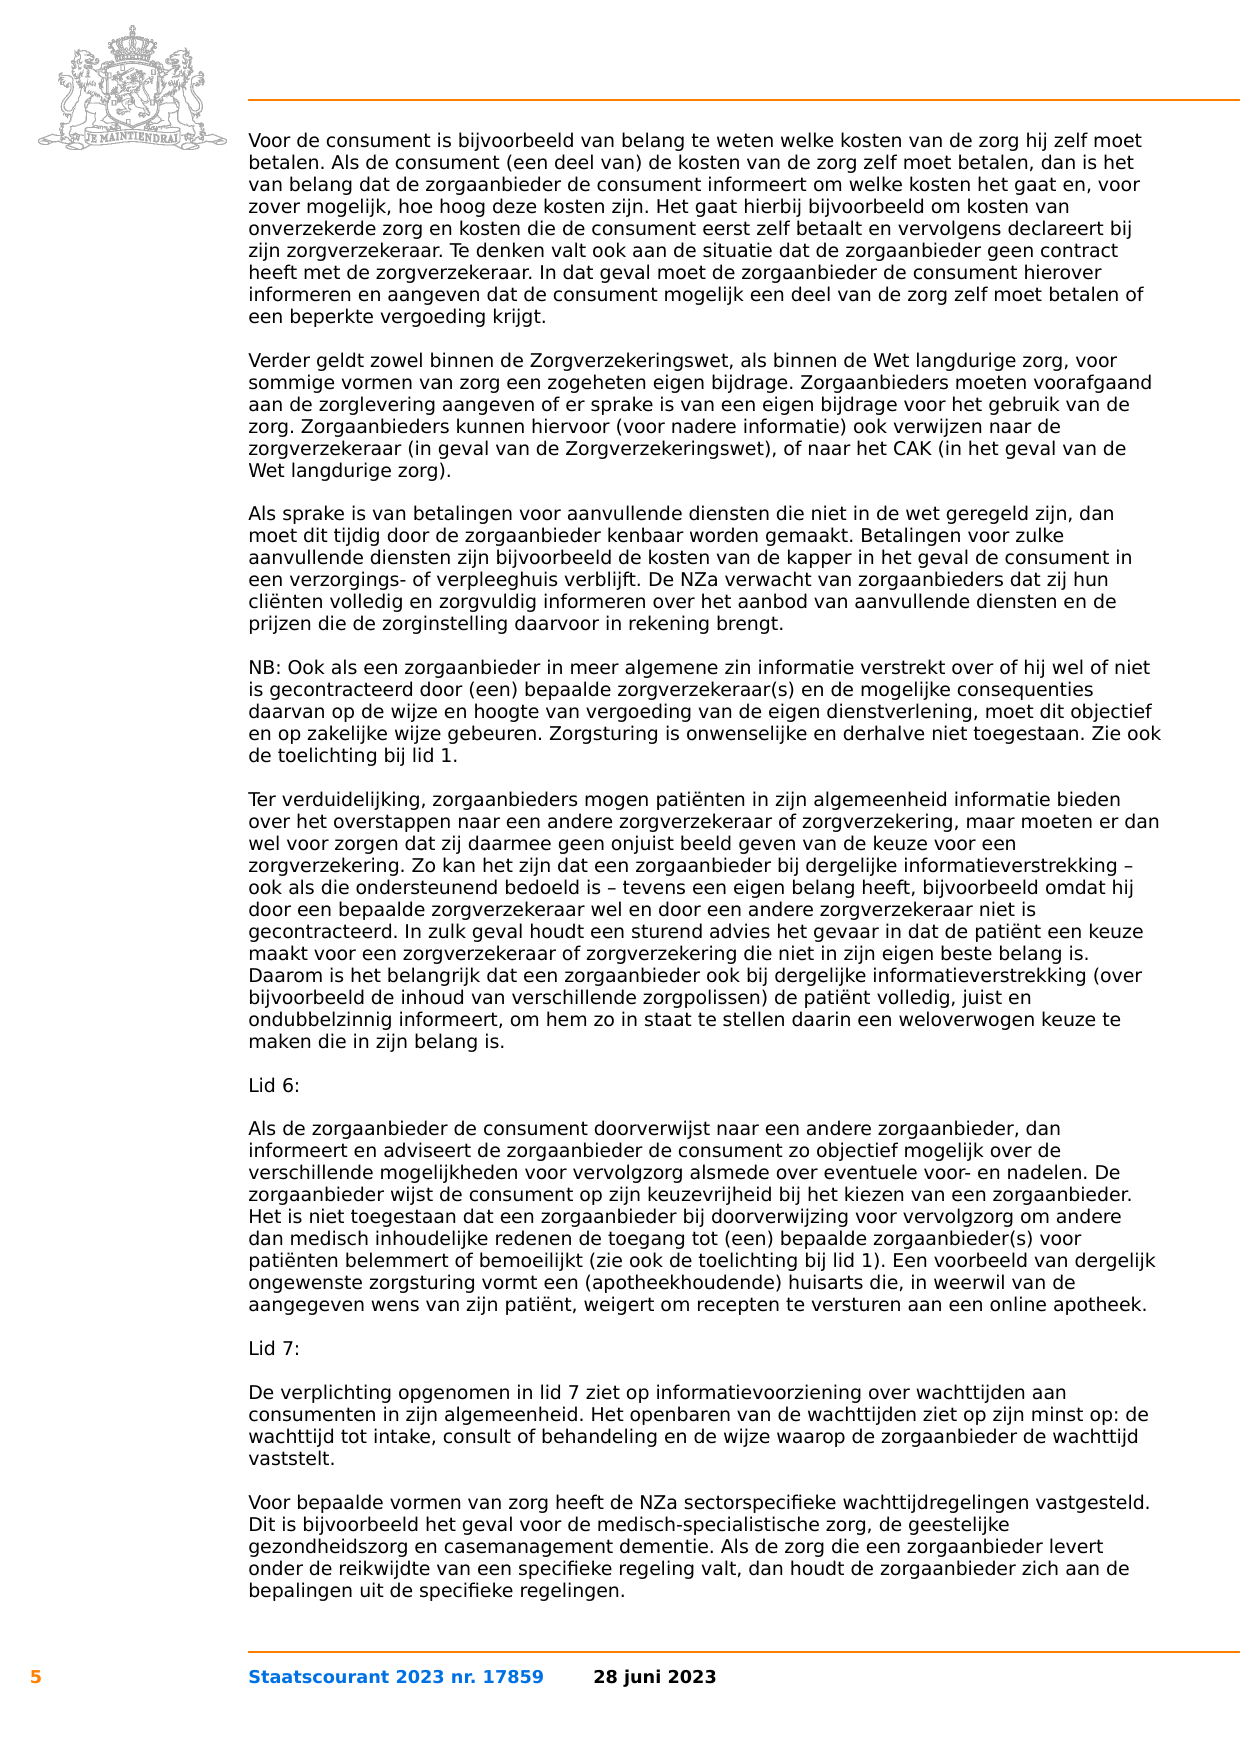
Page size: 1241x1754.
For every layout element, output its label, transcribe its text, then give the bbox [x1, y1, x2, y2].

text Als de zorgaanbieder de consument doorverwijst naar een andere zorgaanbieder, dan informeert en adviseert de zorgaanbieder de consument zo objectief mogelijk over de verschillende mogelijkheden voor vervolgzorg alsmede over eventuele voor- en nadelen. De zorgaanbieder wijst de consument op zijn keuzevrijheid bij het kiezen van een zorgaanbieder. Het is niet toegestaan dat een zorgaanbieder bij doorverwijzing voor vervolgzorg om andere dan medisch inhoudelijke redenen de toegang tot (een) bepaalde zorgaanbieder(s) voor patiënten belemmert of bemoeilijkt (zie ook de toelichting bij lid 1). Een voorbeeld van dergelijk ongewenste zorgsturing vormt een (apotheekhoudende) huisarts die, in weerwil van de aangegeven wens van zijn patiënt, weigert om recepten te versturen aan een online apotheek. [248, 1118, 1163, 1316]
text Verder geldt zowel binnen de Zorgverzekeringswet, als binnen de Wet langdurige zorg, voor sommige vormen van zorg een zogeheten eigen bijdrage. Zorgaanbieders moeten voorafgaand aan de zorglevering aangeven of er sprake is van een eigen bijdrage voor het gebruik van de zorg. Zorgaanbieders kunnen hiervoor (voor nadere informatie) ook verwijzen naar de zorgverzekeraar (in geval van de Zorgverzekeringswet), of naar het CAK (in het geval van de Wet langdurige zorg). [248, 349, 1163, 481]
picture [38, 25, 227, 150]
text Voor bepaalde vormen van zorg heeft de NZa sectorspecifieke wachttijdregelingen vastgesteld. Dit is bijvoorbeeld het geval voor de medisch-specialistische zorg, de geestelijke gezondheidszorg en casemanagement dementie. Als de zorg die een zorgaanbieder levert onder de reikwijdte van een specifieke regeling valt, dan houdt de zorgaanbieder zich aan de bepalingen uit de specifieke regelingen. [248, 1492, 1163, 1602]
text Lid 6: [248, 1074, 1163, 1096]
text Lid 7: [248, 1338, 1163, 1360]
text Voor de consument is bijvoorbeeld van belang te weten welke kosten van de zorg hij zelf moet betalen. Als de consument (een deel van) de kosten van de zorg zelf moet betalen, dan is het van belang dat de zorgaanbieder de consument informeert om welke kosten het gaat en, voor zover mogelijk, hoe hoog deze kosten zijn. Het gaat hierbij bijvoorbeeld om kosten van onverzekerde zorg en kosten die de consument eerst zelf betaalt en vervolgens declareert bij zijn zorgverzekeraar. Te denken valt ook aan de situatie dat de zorgaanbieder geen contract heeft met de zorgverzekeraar. In dat geval moet de zorgaanbieder de consument hierover informeren en aangeven dat de consument mogelijk een deel van de zorg zelf moet betalen of een beperkte vergoeding krijgt. [248, 130, 1163, 328]
text Ter verduidelijking, zorgaanbieders mogen patiënten in zijn algemeenheid informatie bieden over het overstappen naar een andere zorgverzekeraar of zorgverzekering, maar moeten er dan wel voor zorgen dat zij daarmee geen onjuist beeld geven van de keuze voor een zorgverzekering. Zo kan het zijn dat een zorgaanbieder bij dergelijke informatieverstrekking – ook als die ondersteunend bedoeld is – tevens een eigen belang heeft, bijvoorbeeld omdat hij door een bepaalde zorgverzekeraar wel en door een andere zorgverzekeraar niet is gecontracteerd. In zulk geval houdt een sturend advies het gevaar in dat de patiënt een keuze maakt voor een zorgverzekeraar of zorgverzekering die niet in zijn eigen beste belang is. Daarom is het belangrijk dat een zorgaanbieder ook bij dergelijke informatieverstrekking (over bijvoorbeeld de inhoud van verschillende zorgpolissen) de patiënt volledig, juist en ondubbelzinnig informeert, om hem zo in staat te stellen daarin een weloverwogen keuze te maken die in zijn belang is. [248, 789, 1163, 1053]
text Als sprake is van betalingen voor aanvullende diensten die niet in de wet geregeld zijn, dan moet dit tijdig door de zorgaanbieder kenbaar worden gemaakt. Betalingen voor zulke aanvullende diensten zijn bijvoorbeeld de kosten van de kapper in het geval de consument in een verzorgings- of verpleeghuis verblijft. De NZa verwacht van zorgaanbieders dat zij hun cliënten volledig en zorgvuldig informeren over het aanbod van aanvullende diensten en de prijzen die de zorginstelling daarvoor in rekening brengt. [248, 503, 1163, 635]
text NB: Ook als een zorgaanbieder in meer algemene zin informatie verstrekt over of hij wel of niet is gecontracteerd door (een) bepaalde zorgverzekeraar(s) en de mogelijke consequenties daarvan op de wijze en hoogte van vergoeding van de eigen dienstverlening, moet dit objectief en op zakelijke wijze gebeuren. Zorgsturing is onwenselijke en derhalve niet toegestaan. Zie ook de toelichting bij lid 1. [248, 657, 1163, 767]
text De verplichting opgenomen in lid 7 ziet op informatievoorziening over wachttijden aan consumenten in zijn algemeenheid. Het openbaren van de wachttijden ziet op zijn minst op: de wachttijd tot intake, consult of behandeling en de wijze waarop de zorgaanbieder de wachttijd vaststelt. [248, 1382, 1163, 1470]
